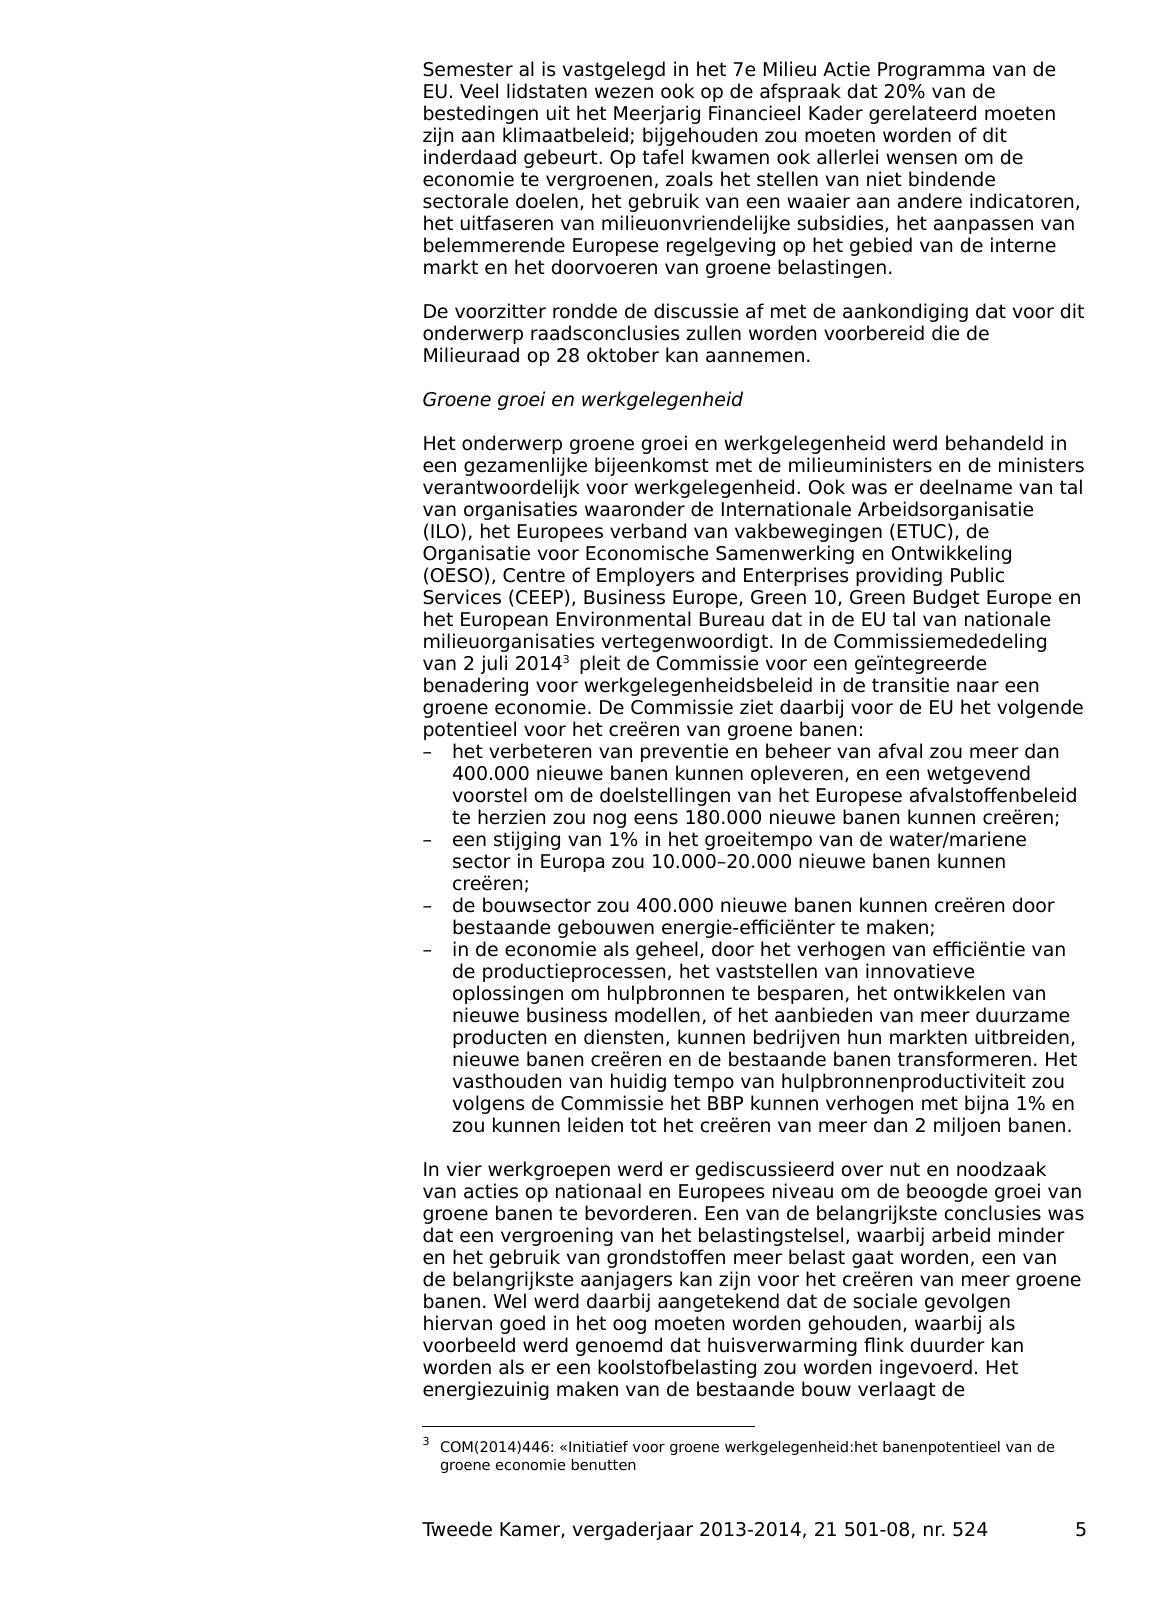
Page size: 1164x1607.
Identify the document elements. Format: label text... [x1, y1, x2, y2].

text – een stijging van 1% in het groeitempo van de water/mariene sector in Europa zou 10.000–20.000 nieuwe banen kunnen creëren; [422, 829, 1087, 895]
text – de bouwsector zou 400.000 nieuwe banen kunnen creëren door bestaande gebouwen energie-efficiënter te maken; [422, 895, 1087, 939]
text In vier werkgroepen werd er gediscussieerd over nut en noodzaak van acties op nationaal en Europees niveau om de beoogde groei van groene banen te bevorderen. Een van de belangrijkste conclusies was dat een vergroening van het belastingstelsel, waarbij arbeid minder en het gebruik van grondstoffen meer belast gaat worden, een van de belangrijkste aanjagers kan zijn voor het creëren van meer groene banen. Wel werd daarbij aangetekend dat de sociale gevolgen hiervan goed in het oog moeten worden gehouden, waarbij als voorbeeld werd genoemd dat huisverwarming flink duurder kan worden als er een koolstofbelasting zou worden ingevoerd. Het energiezuinig maken van de bestaande bouw verlaagt de [422, 1159, 1087, 1401]
text COM(2014)446: «Initiatief voor groene werkgelegenheid:het banenpotentieel van de groene economie benutten [422, 1435, 1087, 1474]
text – in de economie als geheel, door het verhogen van efficiëntie van de productieprocessen, het vaststellen van innovatieve oplossingen om hulpbronnen te besparen, het ontwikkelen van nieuwe business modellen, of het aanbieden van meer duurzame producten en diensten, kunnen bedrijven hun markten uitbreiden, nieuwe banen creëren en de bestaande banen transformeren. Het vasthouden van huidig tempo van hulpbronnenproductiviteit zou volgens de Commissie het BBP kunnen verhogen met bijna 1% en zou kunnen leiden tot het creëren van meer dan 2 miljoen banen. [422, 939, 1087, 1137]
subtitle Groene groei en werkgelegenheid [422, 389, 1087, 411]
text – het verbeteren van preventie en beheer van afval zou meer dan 400.000 nieuwe banen kunnen opleveren, en een wetgevend voorstel om de doelstellingen van het Europese afvalstoffenbeleid te herzien zou nog eens 180.000 nieuwe banen kunnen creëren; [422, 741, 1087, 829]
text De voorzitter rondde de discussie af met de aankondiging dat voor dit onderwerp raadsconclusies zullen worden voorbereid die de Milieuraad op 28 oktober kan aannemen. [422, 301, 1087, 367]
text Het onderwerp groene groei en werkgelegenheid werd behandeld in een gezamenlijke bijeenkomst met de milieuministers en de ministers verantwoordelijk voor werkgelegenheid. Ook was er deelname van tal van organisaties waaronder de Internationale Arbeidsorganisatie (ILO), het Europees verband van vakbewegingen (ETUC), de Organisatie voor Economische Samenwerking en Ontwikkeling (OESO), Centre of Employers and Enterprises providing Public Services (CEEP), Business Europe, Green 10, Green Budget Europe en het European Environmental Bureau dat in de EU tal van nationale milieuorganisaties vertegenwoordigt. In de Commissiemededeling van 2 juli 2014 pleit de Commissie voor een geïntegreerde benadering voor werkgelegenheidsbeleid in de transitie naar een groene economie. De Commissie ziet daarbij voor de EU het volgende potentieel voor het creëren van groene banen: [422, 433, 1087, 741]
text Semester al is vastgelegd in het 7e Milieu Actie Programma van de EU. Veel lidstaten wezen ook op de afspraak dat 20% van de bestedingen uit het Meerjarig Financieel Kader gerelateerd moeten zijn aan klimaatbeleid; bijgehouden zou moeten worden of dit inderdaad gebeurt. Op tafel kwamen ook allerlei wensen om de economie te vergroenen, zoals het stellen van niet bindende sectorale doelen, het gebruik van een waaier aan andere indicatoren, het uitfaseren van milieuonvriendelijke subsidies, het aanpassen van belemmerende Europese regelgeving op het gebied van de interne markt en het doorvoeren van groene belastingen. [422, 59, 1087, 279]
